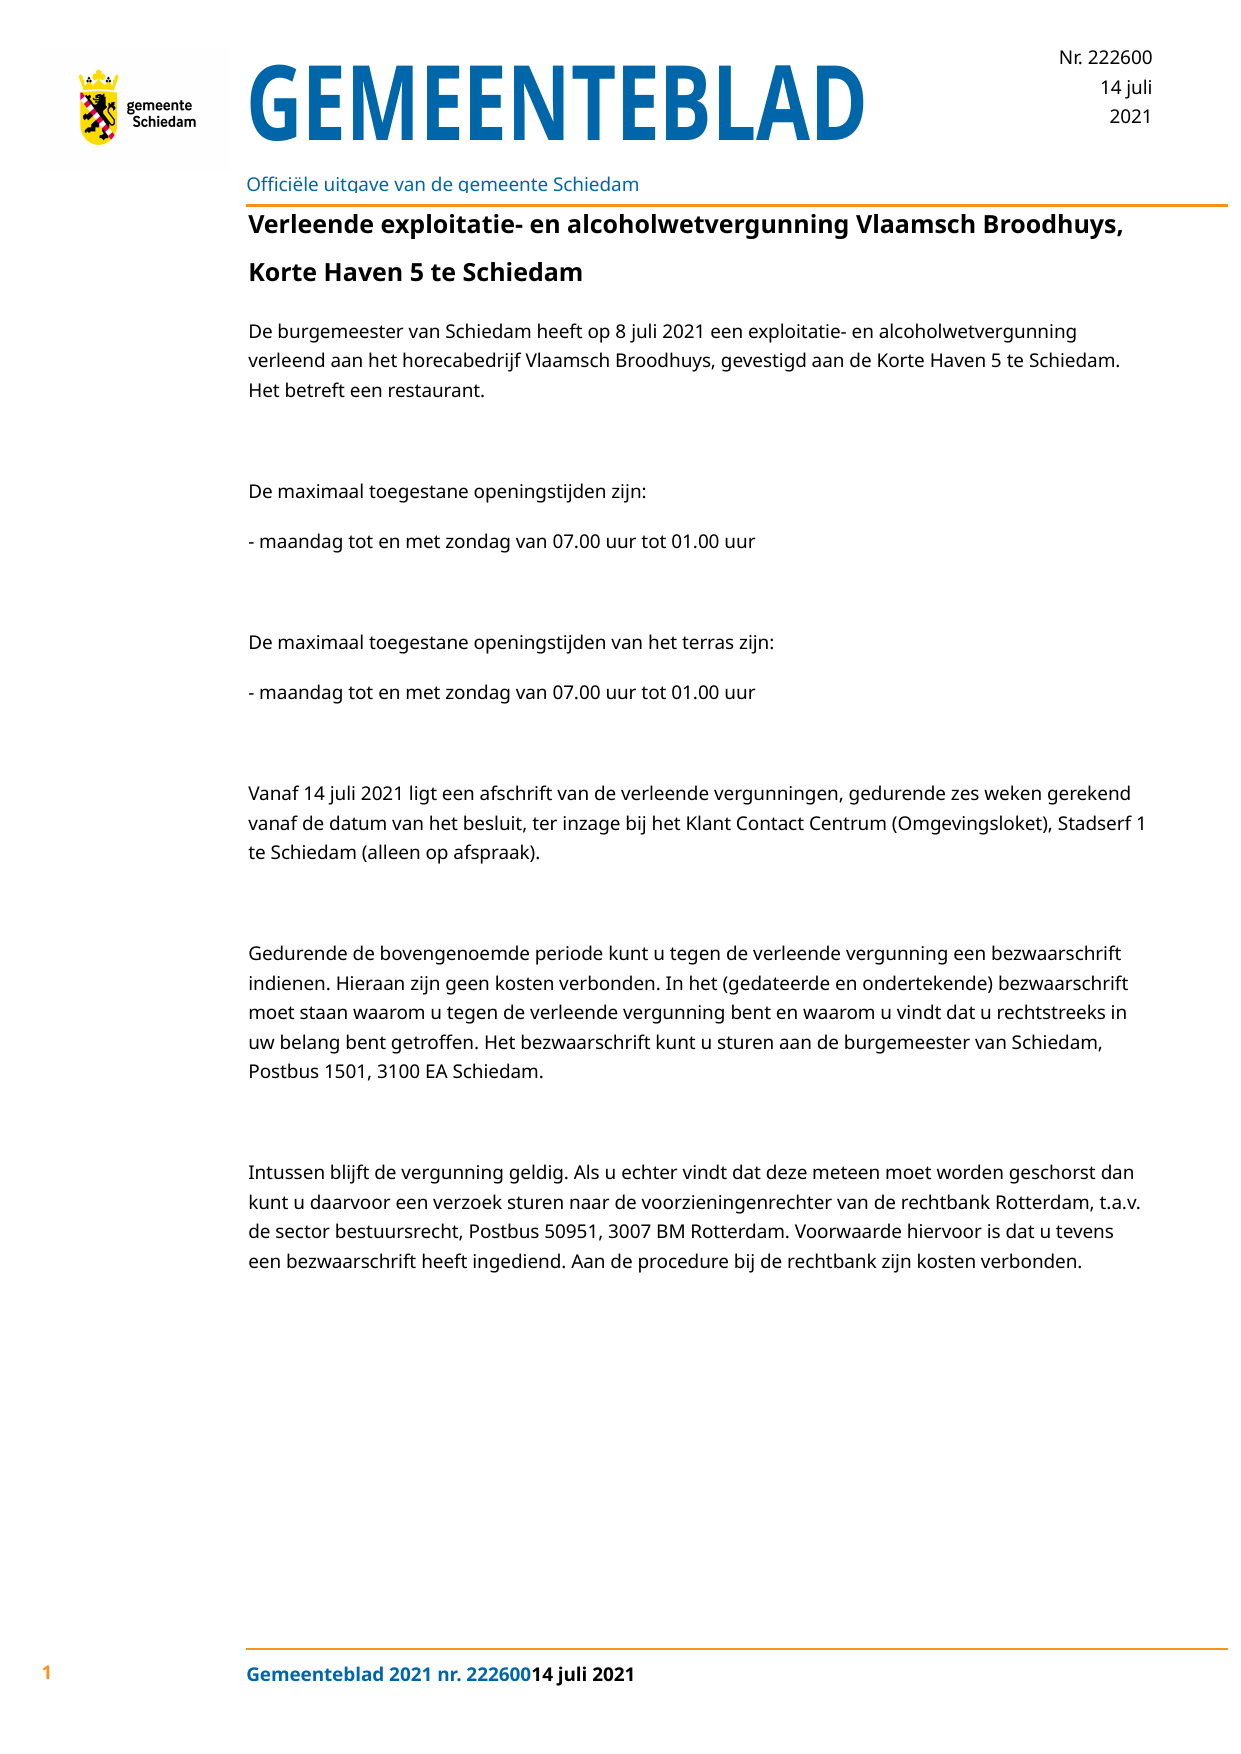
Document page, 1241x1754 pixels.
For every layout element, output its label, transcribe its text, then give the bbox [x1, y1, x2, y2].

text - maandag tot en met zondag van 07.00 uur tot 01.00 uur [248, 528, 1152, 554]
text Intussen blijft de vergunning geldig. Als u echter vindt dat deze meteen moet worden geschorst dan kunt u daarvoor een verzoek sturen naar de voorzieningenrechter van de rechtbank Rotterdam, t.a.v. de sector bestuursrecht, Postbus 50951, 3007 BM Rotterdam. Voorwaarde hiervoor is dat u tevens een bezwaarschrift heeft ingediend. Aan de procedure bij de rechtbank zijn kosten verbonden. [248, 1159, 1152, 1274]
text De maximaal toegestane openingstijden zijn: [248, 478, 1152, 504]
text De maximaal toegestane openingstijden van het terras zijn: [248, 629, 1152, 655]
picture [41, 47, 231, 172]
text Gedurende de bovengenoemde periode kunt u tegen de verleende vergunning een bezwaarschrift indienen. Hieraan zijn geen kosten verbonden. In het (gedateerde en ondertekende) bezwaarschrift moet staan waarom u tegen de verleende vergunning bent en waarom u vindt dat u rechtstreeks in uw belang bent getroffen. Het bezwaarschrift kunt u sturen aan de burgemeester van Schiedam, Postbus 1501, 3100 EA Schiedam. [248, 940, 1152, 1084]
text - maandag tot en met zondag van 07.00 uur tot 01.00 uur [248, 679, 1152, 705]
text Verleende exploitatie- en alcoholwetvergunning Vlaamsch Broodhuys, Korte Haven 5 te Schiedam [248, 207, 1152, 288]
text De burgemeester van Schiedam heeft op 8 juli 2021 een exploitatie- en alcoholwetvergunning verleend aan het horecabedrijf Vlaamsch Broodhuys, gevestigd aan de Korte Haven 5 te Schiedam. Het betreft een restaurant. [248, 318, 1152, 403]
text Vanaf 14 juli 2021 ligt een afschrift van de verleende vergunningen, gedurende zes weken gerekend vanaf de datum van het besluit, ter inzage bij het Klant Contact Centrum (Omgevingsloket), Stadserf 1 te Schiedam (alleen op afspraak). [248, 780, 1152, 865]
